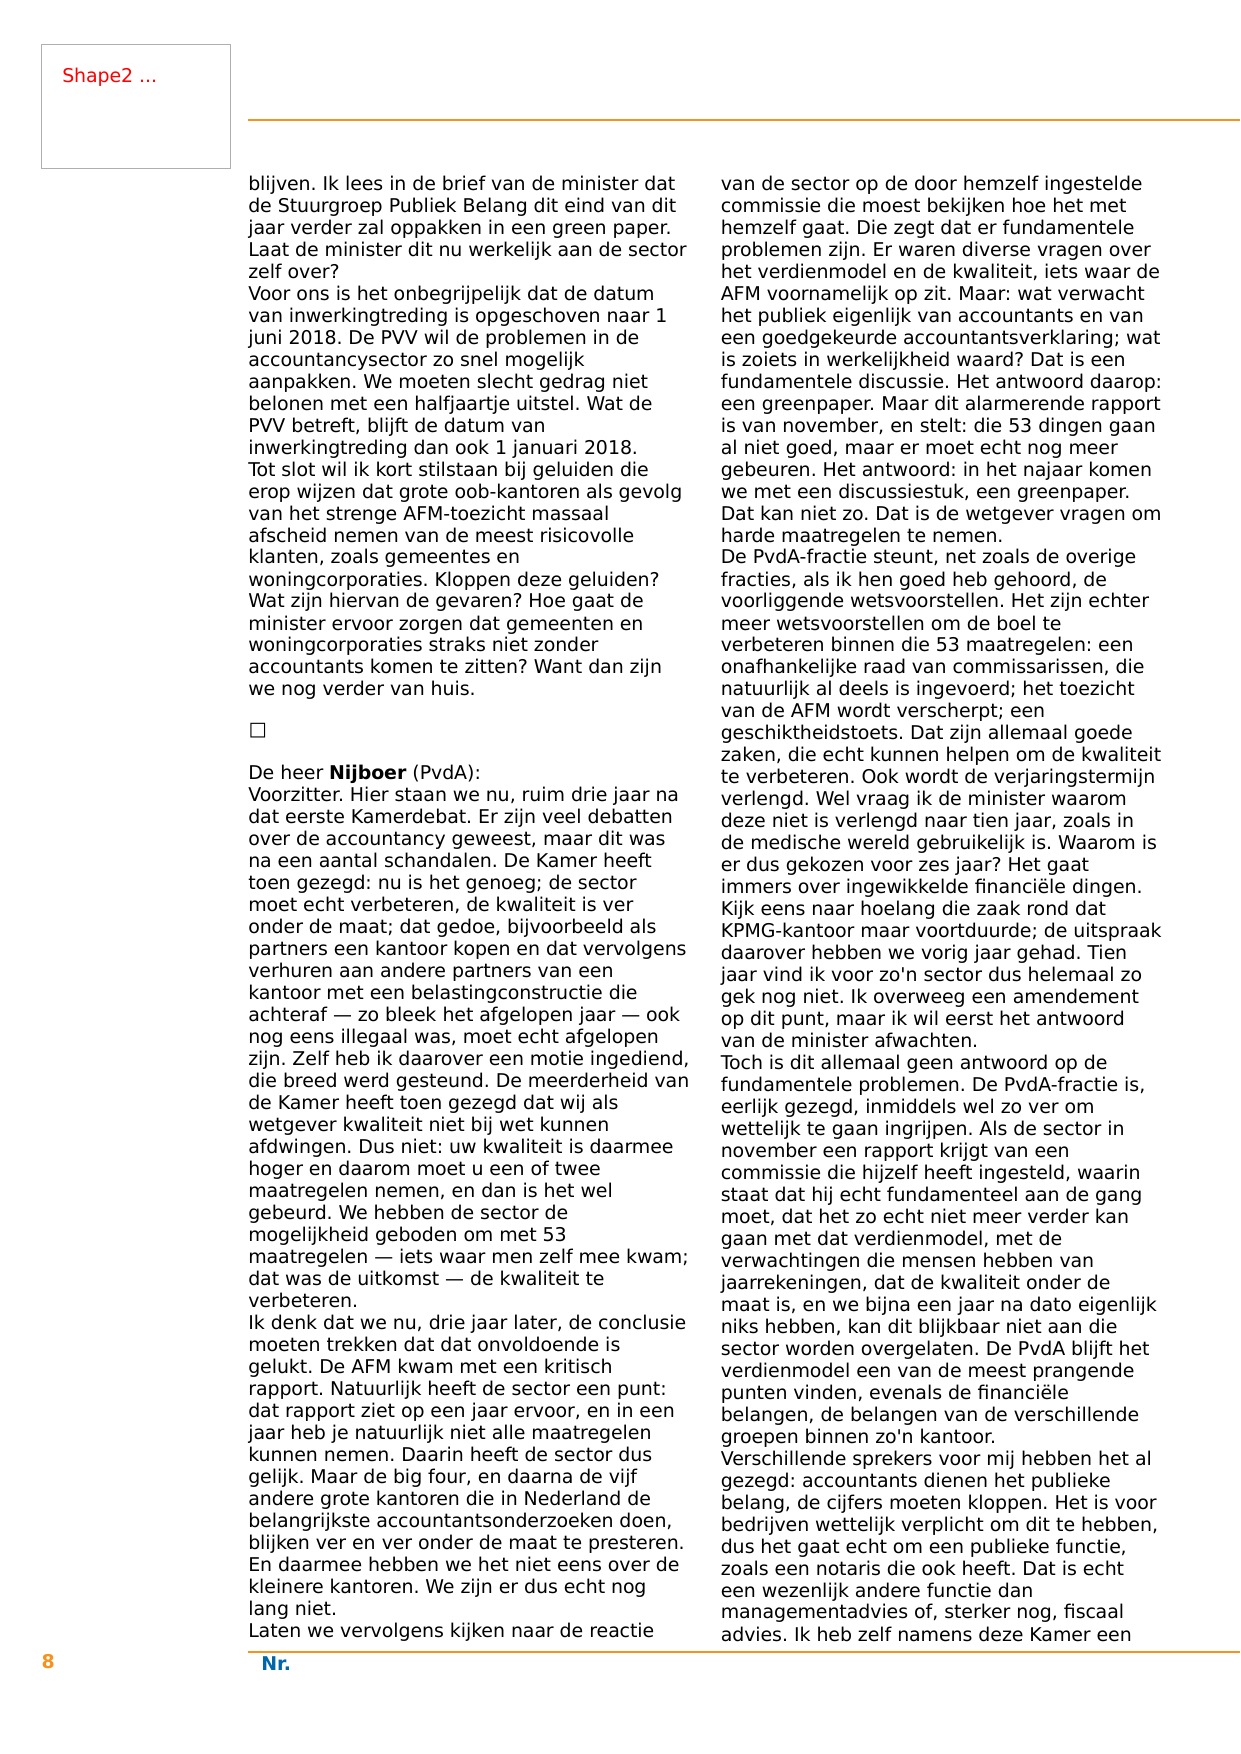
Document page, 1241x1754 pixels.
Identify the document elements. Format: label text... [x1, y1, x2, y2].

text Toch is dit allemaal geen antwoord op de fundamentele problemen. De PvdA-fractie is, eerlijk gezegd, inmiddels wel zo ver om wettelijk te gaan ingrijpen. Als de sector in november een rapport krijgt van een commissie die hijzelf heeft ingesteld, waarin staat dat hij echt fundamenteel aan de gang moet, dat het zo echt niet meer verder kan gaan met dat verdienmodel, met de verwachtingen die mensen hebben van jaarrekeningen, dat de kwaliteit onder de maat is, en we bijna een jaar na dato eigenlijk niks hebben, kan dit blijkbaar niet aan die sector worden overgelaten. De PvdA blijft het verdienmodel een van de meest prangende punten vinden, evenals de financiële belangen, de belangen van de verschillende groepen binnen zo'n kantoor. [721, 1052, 1163, 1448]
text De PvdA-fractie steunt, net zoals de overige fracties, als ik hen goed heb gehoord, de voorliggende wetsvoorstellen. Het zijn echter meer wetsvoorstellen om de boel te verbeteren binnen die 53 maatregelen: een onafhankelijke raad van commissarissen, die natuurlijk al deels is ingevoerd; het toezicht van de AFM wordt verscherpt; een geschiktheidstoets. Dat zijn allemaal goede zaken, die echt kunnen helpen om de kwaliteit te verbeteren. Ook wordt de verjaringstermijn verlengd. Wel vraag ik de minister waarom deze niet is verlengd naar tien jaar, zoals in de medische wereld gebruikelijk is. Waarom is er dus gekozen voor zes jaar? Het gaat immers over ingewikkelde financiële dingen. Kijk eens naar hoelang die zaak rond dat KPMG-kantoor maar voortduurde; de uitspraak daarover hebben we vorig jaar gehad. Tien jaar vind ik voor zo'n sector dus helemaal zo gek nog niet. Ik overweeg een amendement op dit punt, maar ik wil eerst het antwoord van de minister afwachten. [721, 546, 1163, 1052]
text Tot slot wil ik kort stilstaan bij geluiden die erop wijzen dat grote oob-kantoren als gevolg van het strenge AFM-toezicht massaal afscheid nemen van de meest risicovolle klanten, zoals gemeentes en woningcorporaties. Kloppen deze geluiden? Wat zijn hiervan de gevaren? Hoe gaat de minister ervoor zorgen dat gemeenten en woningcorporaties straks niet zonder accountants komen te zitten? Want dan zijn we nog verder van huis. [248, 458, 691, 700]
text blijven. Ik lees in de brief van de minister dat de Stuurgroep Publiek Belang dit eind van dit jaar verder zal oppakken in een green paper. Laat de minister dit nu werkelijk aan de sector zelf over? [248, 173, 691, 283]
text van de sector op de door hemzelf ingestelde commissie die moest bekijken hoe het met hemzelf gaat. Die zegt dat er fundamentele problemen zijn. Er waren diverse vragen over het verdienmodel en de kwaliteit, iets waar de AFM voornamelijk op zit. Maar: wat verwacht het publiek eigenlijk van accountants en van een goedgekeurde accountantsverklaring; wat is zoiets in werkelijkheid waard? Dat is een fundamentele discussie. Het antwoord daarop: een greenpaper. Maar dit alarmerende rapport is van november, en stelt: die 53 dingen gaan al niet goed, maar er moet echt nog meer gebeuren. Het antwoord: in het najaar komen we met een discussiestuk, een greenpaper. Dat kan niet zo. Dat is de wetgever vragen om harde maatregelen te nemen. [721, 173, 1163, 546]
text ⬜ [248, 720, 691, 742]
text De heer Nijboer (PvdA): [248, 762, 691, 784]
text Voor ons is het onbegrijpelijk dat de datum van inwerkingtreding is opgeschoven naar 1 juni 2018. De PVV wil de problemen in de accountancysector zo snel mogelijk aanpakken. We moeten slecht gedrag niet belonen met een halfjaartje uitstel. Wat de PVV betreft, blijft de datum van inwerkingtreding dan ook 1 januari 2018. [248, 283, 691, 458]
text Verschillende sprekers voor mij hebben het al gezegd: accountants dienen het publieke belang, de cijfers moeten kloppen. Het is voor bedrijven wettelijk verplicht om dit te hebben, dus het gaat echt om een publieke functie, zoals een notaris die ook heeft. Dat is echt een wezenlijk andere functie dan managementadvies of, sterker nog, fiscaal advies. Ik heb zelf namens deze Kamer een [721, 1448, 1163, 1645]
text Voorzitter. Hier staan we nu, ruim drie jaar na dat eerste Kamerdebat. Er zijn veel debatten over de accountancy geweest, maar dit was na een aantal schandalen. De Kamer heeft toen gezegd: nu is het genoeg; de sector moet echt verbeteren, de kwaliteit is ver onder de maat; dat gedoe, bijvoorbeeld als partners een kantoor kopen en dat vervolgens verhuren aan andere partners van een kantoor met een belastingconstructie die achteraf — zo bleek het afgelopen jaar — ook nog eens illegaal was, moet echt afgelopen zijn. Zelf heb ik daarover een motie ingediend, die breed werd gesteund. De meerderheid van de Kamer heeft toen gezegd dat wij als wetgever kwaliteit niet bij wet kunnen afdwingen. Dus niet: uw kwaliteit is daarmee hoger en daarom moet u een of twee maatregelen nemen, en dan is het wel gebeurd. We hebben de sector de mogelijkheid geboden om met 53 maatregelen — iets waar men zelf mee kwam; dat was de uitkomst — de kwaliteit te verbeteren. [248, 784, 691, 1312]
text Laten we vervolgens kijken naar de reactie [248, 1619, 691, 1641]
text Ik denk dat we nu, drie jaar later, de conclusie moeten trekken dat dat onvoldoende is gelukt. De AFM kwam met een kritisch rapport. Natuurlijk heeft de sector een punt: dat rapport ziet op een jaar ervoor, en in een jaar heb je natuurlijk niet alle maatregelen kunnen nemen. Daarin heeft de sector dus gelijk. Maar de big four, en daarna de vijf andere grote kantoren die in Nederland de belangrijkste accountantsonderzoeken doen, blijken ver en ver onder de maat te presteren. En daarmee hebben we het niet eens over de kleinere kantoren. We zijn er dus echt nog lang niet. [248, 1312, 691, 1619]
